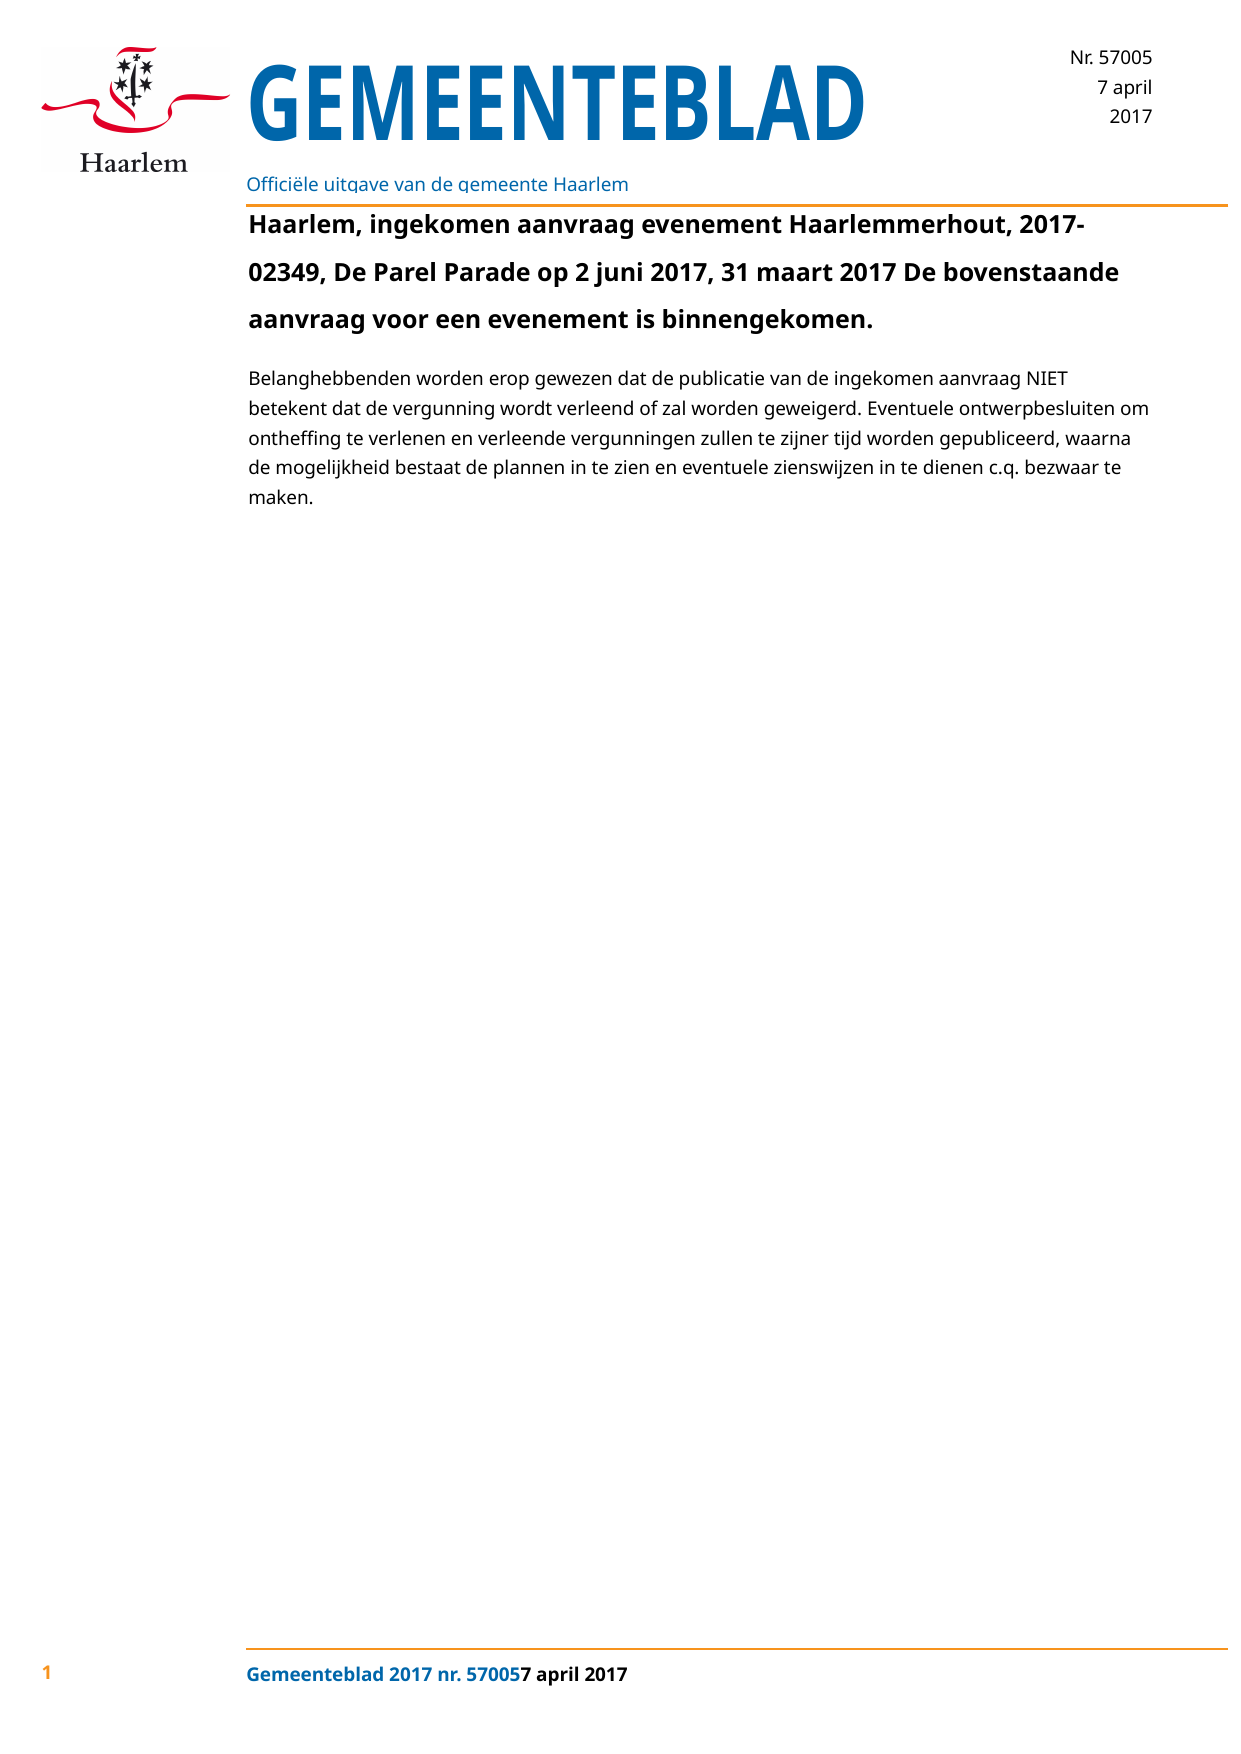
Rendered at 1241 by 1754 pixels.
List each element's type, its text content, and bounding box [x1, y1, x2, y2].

picture [41, 47, 231, 172]
text Haarlem, ingekomen aanvraag evenement Haarlemmerhout, 2017-02349, De Parel Parade op 2 juni 2017, 31 maart 2017 De bovenstaande aanvraag voor een evenement is binnengekomen. [248, 207, 1152, 336]
text Belanghebbenden worden erop gewezen dat de publicatie van de ingekomen aanvraag NIET betekent dat de vergunning wordt verleend of zal worden geweigerd. Eventuele ontwerpbesluiten om ontheffing te verlenen en verleende vergunningen zullen te zijner tijd worden gepubliceerd, waarna de mogelijkheid bestaat de plannen in te zien en eventuele zienswijzen in te dienen c.q. bezwaar te maken. [248, 366, 1152, 509]
